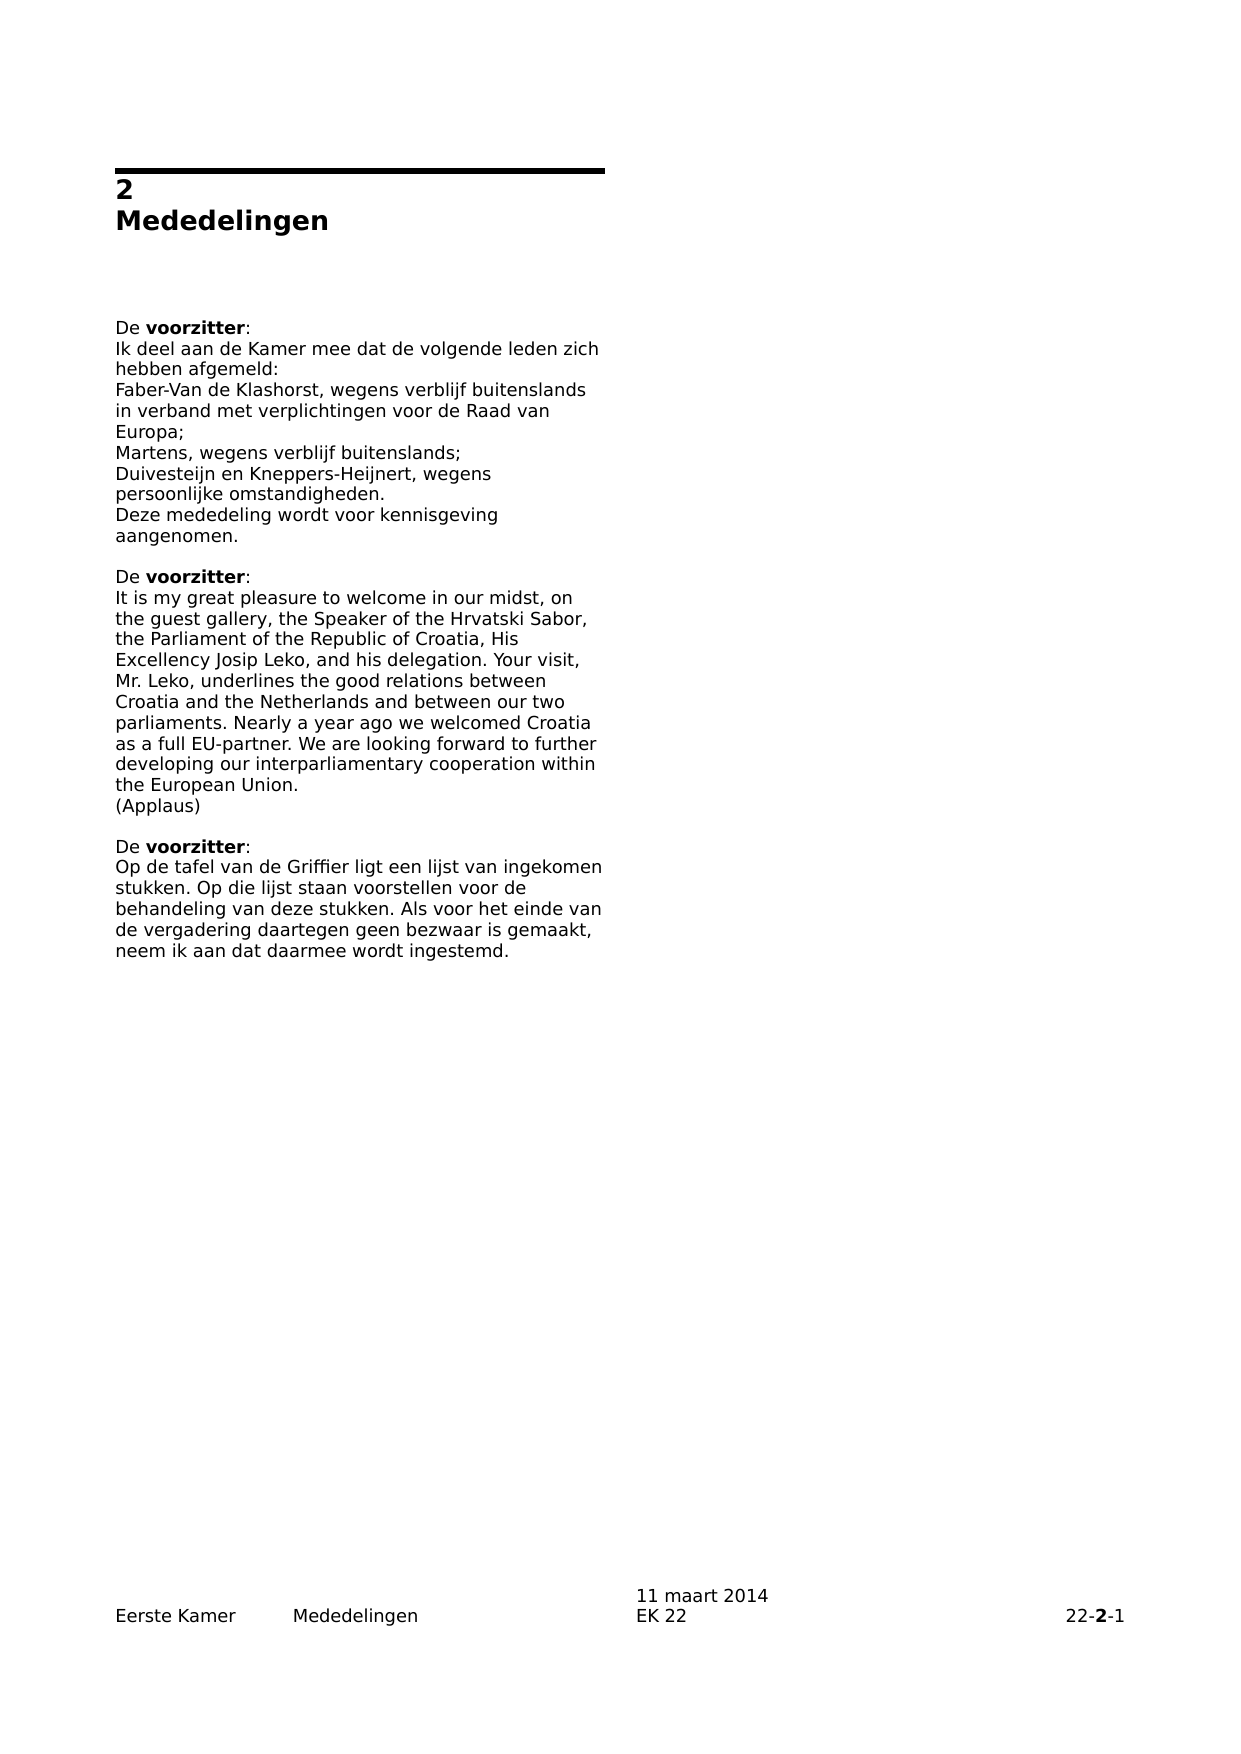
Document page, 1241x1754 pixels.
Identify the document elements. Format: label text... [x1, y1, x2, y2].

title 2 Mededelingen [115, 174, 605, 237]
text (Applaus) [115, 796, 605, 817]
text Duivesteijn en Kneppers-Heijnert, wegens persoonlijke omstandigheden. [115, 463, 605, 505]
text Op de tafel van de Griffier ligt een lijst van ingekomen stukken. Op die lijst staan voorstellen voor de behandeling van deze stukken. Als voor het einde van de vergadering daartegen geen bezwaar is gemaakt, neem ik aan dat daarmee wordt ingestemd. [115, 857, 605, 961]
text Faber-Van de Klashorst, wegens verblijf buitenslands in verband met verplichtingen voor de Raad van Europa; [115, 380, 605, 442]
text De voorzitter: [115, 567, 605, 587]
text De voorzitter: [115, 837, 605, 857]
text Martens, wegens verblijf buitenslands; [115, 442, 605, 463]
text It is my great pleasure to welcome in our midst, on the guest gallery, the Speaker of the Hrvatski Sabor, the Parliament of the Republic of Croatia, His Excellency Josip Leko, and his delegation. Your visit, Mr. Leko, underlines the good relations between Croatia and the Netherlands and between our two parliaments. Nearly a year ago we welcomed Croatia as a full EU-partner. We are looking forward to further developing our interparliamentary cooperation within the European Union. [115, 587, 605, 796]
text Ik deel aan de Kamer mee dat de volgende leden zich hebben afgemeld: [115, 338, 605, 380]
text Deze mededeling wordt voor kennisgeving aangenomen. [115, 505, 605, 547]
text De voorzitter: [115, 318, 605, 338]
